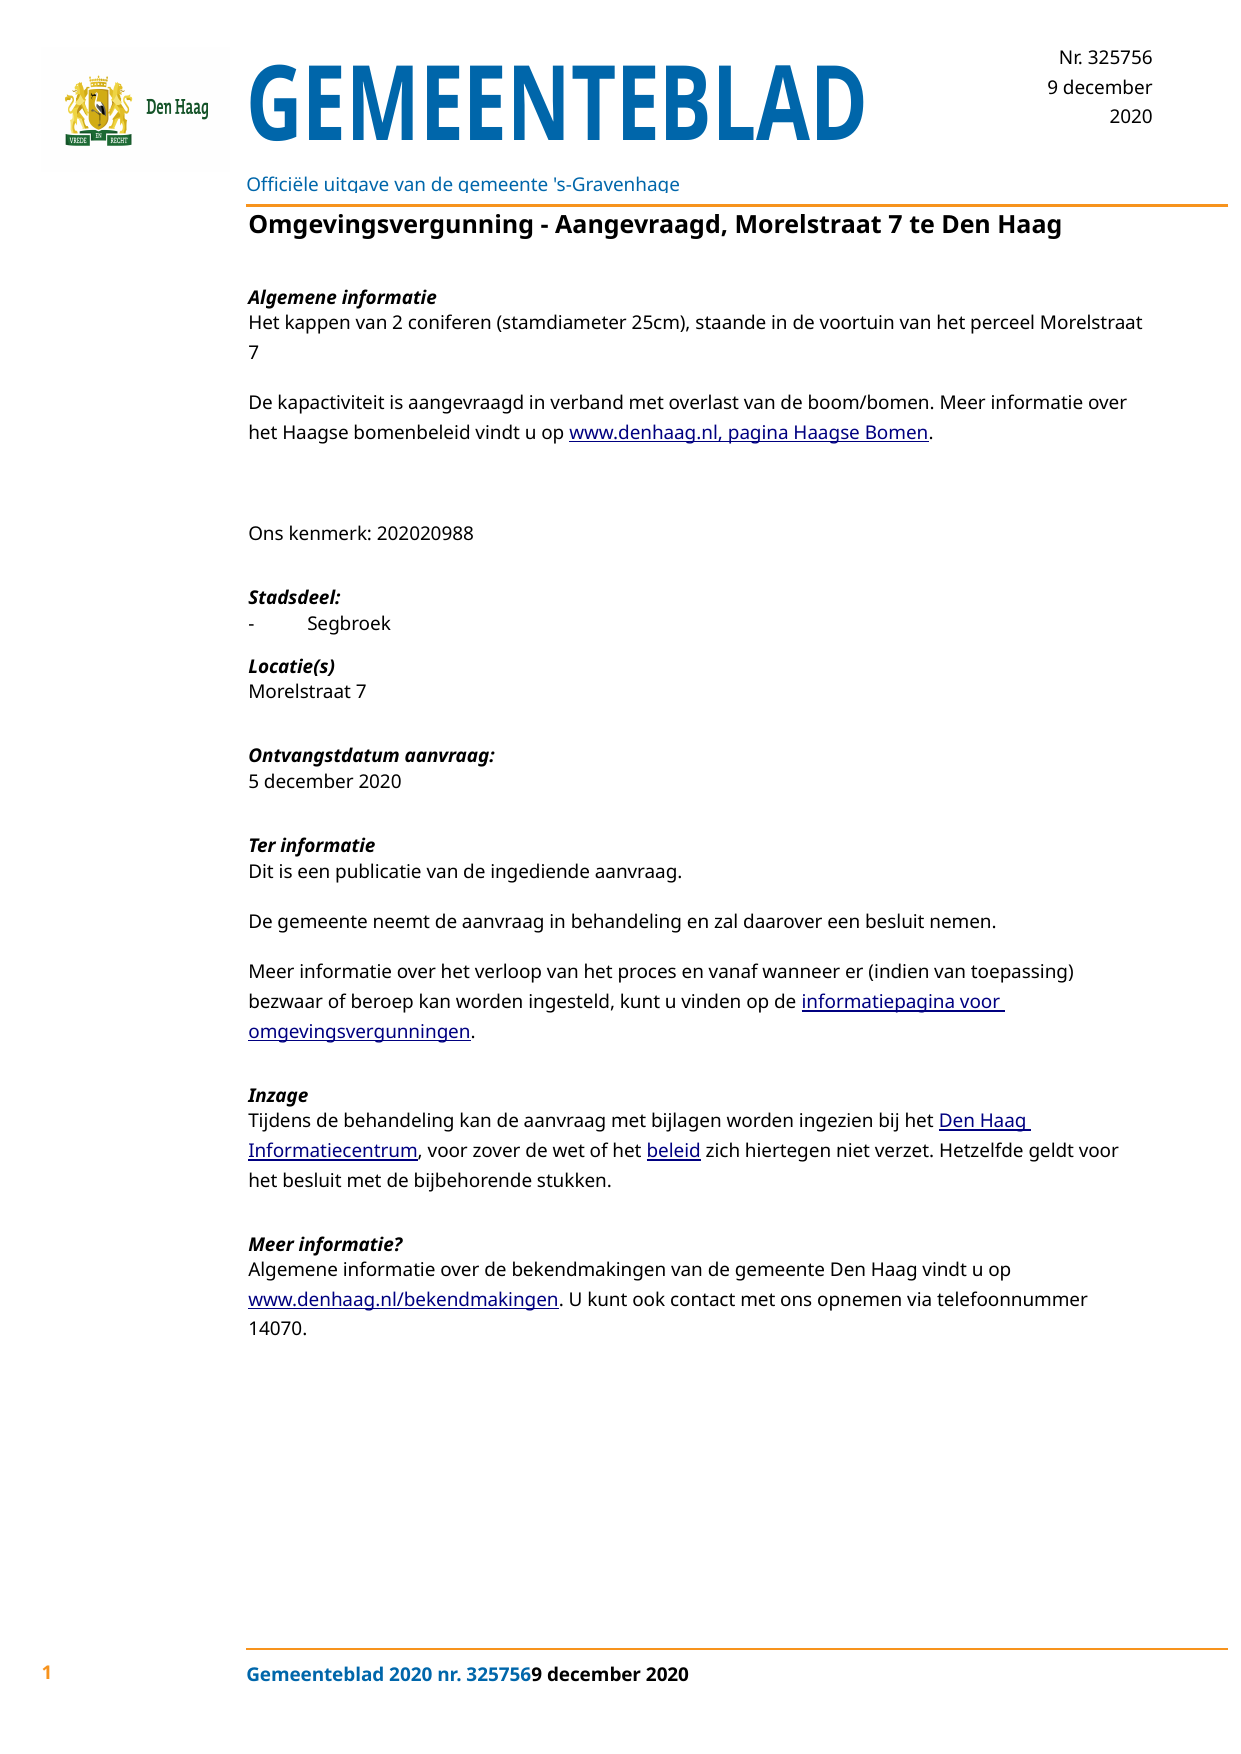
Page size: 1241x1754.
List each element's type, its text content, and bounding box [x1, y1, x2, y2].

text Locatie(s) [248, 653, 1152, 678]
text Algemene informatie over de bekendmakingen van de gemeente Den Haag vindt u op www.denhaag.nl/bekendmakingen. U kunt ook contact met ons opnemen via telefoonnummer 14070. [248, 1256, 1152, 1341]
text Stadsdeel: [248, 584, 1152, 610]
text Ontvangstdatum aanvraag: [248, 742, 1152, 768]
list Segbroek [248, 610, 1152, 635]
text Dit is een publicatie van de ingediende aanvraag. [248, 858, 1152, 884]
text Algemene informatie [248, 284, 1152, 309]
text Meer informatie? [248, 1231, 1152, 1256]
text Het kappen van 2 coniferen (stamdiameter 25cm), staande in de voortuin van het perceel Morelstraat 7 [248, 309, 1152, 365]
text Morelstraat 7 [248, 678, 1152, 704]
text De gemeente neemt de aanvraag in behandeling en zal daarover een besluit nemen. [248, 908, 1152, 934]
text Tijdens de behandeling kan de aanvraag met bijlagen worden ingezien bij het Den Haag Informatiecentrum, voor zover de wet of het beleid zich hiertegen niet verzet. Hetzelfde geldt voor het besluit met de bijbehorende stukken. [248, 1108, 1152, 1192]
text Omgevingsvergunning - Aangevraagd, Morelstraat 7 te Den Haag [248, 207, 1152, 241]
picture [41, 47, 231, 172]
text 5 december 2020 [248, 768, 1152, 794]
text Ter informatie [248, 832, 1152, 858]
text De kapactiviteit is aangevraagd in verband met overlast van de boom/bomen. Meer informatie over het Haagse bomenbeleid vindt u op www.denhaag.nl, pagina Haagse Bomen. [248, 389, 1152, 445]
text Ons kenmerk: 202020988 [248, 520, 1152, 546]
text Meer informatie over het verloop van het proces en vanaf wanneer er (indien van toepassing) bezwaar of beroep kan worden ingesteld, kunt u vinden op de informatiepagina voor omgevingsvergunningen. [248, 959, 1152, 1044]
text Inzage [248, 1082, 1152, 1108]
